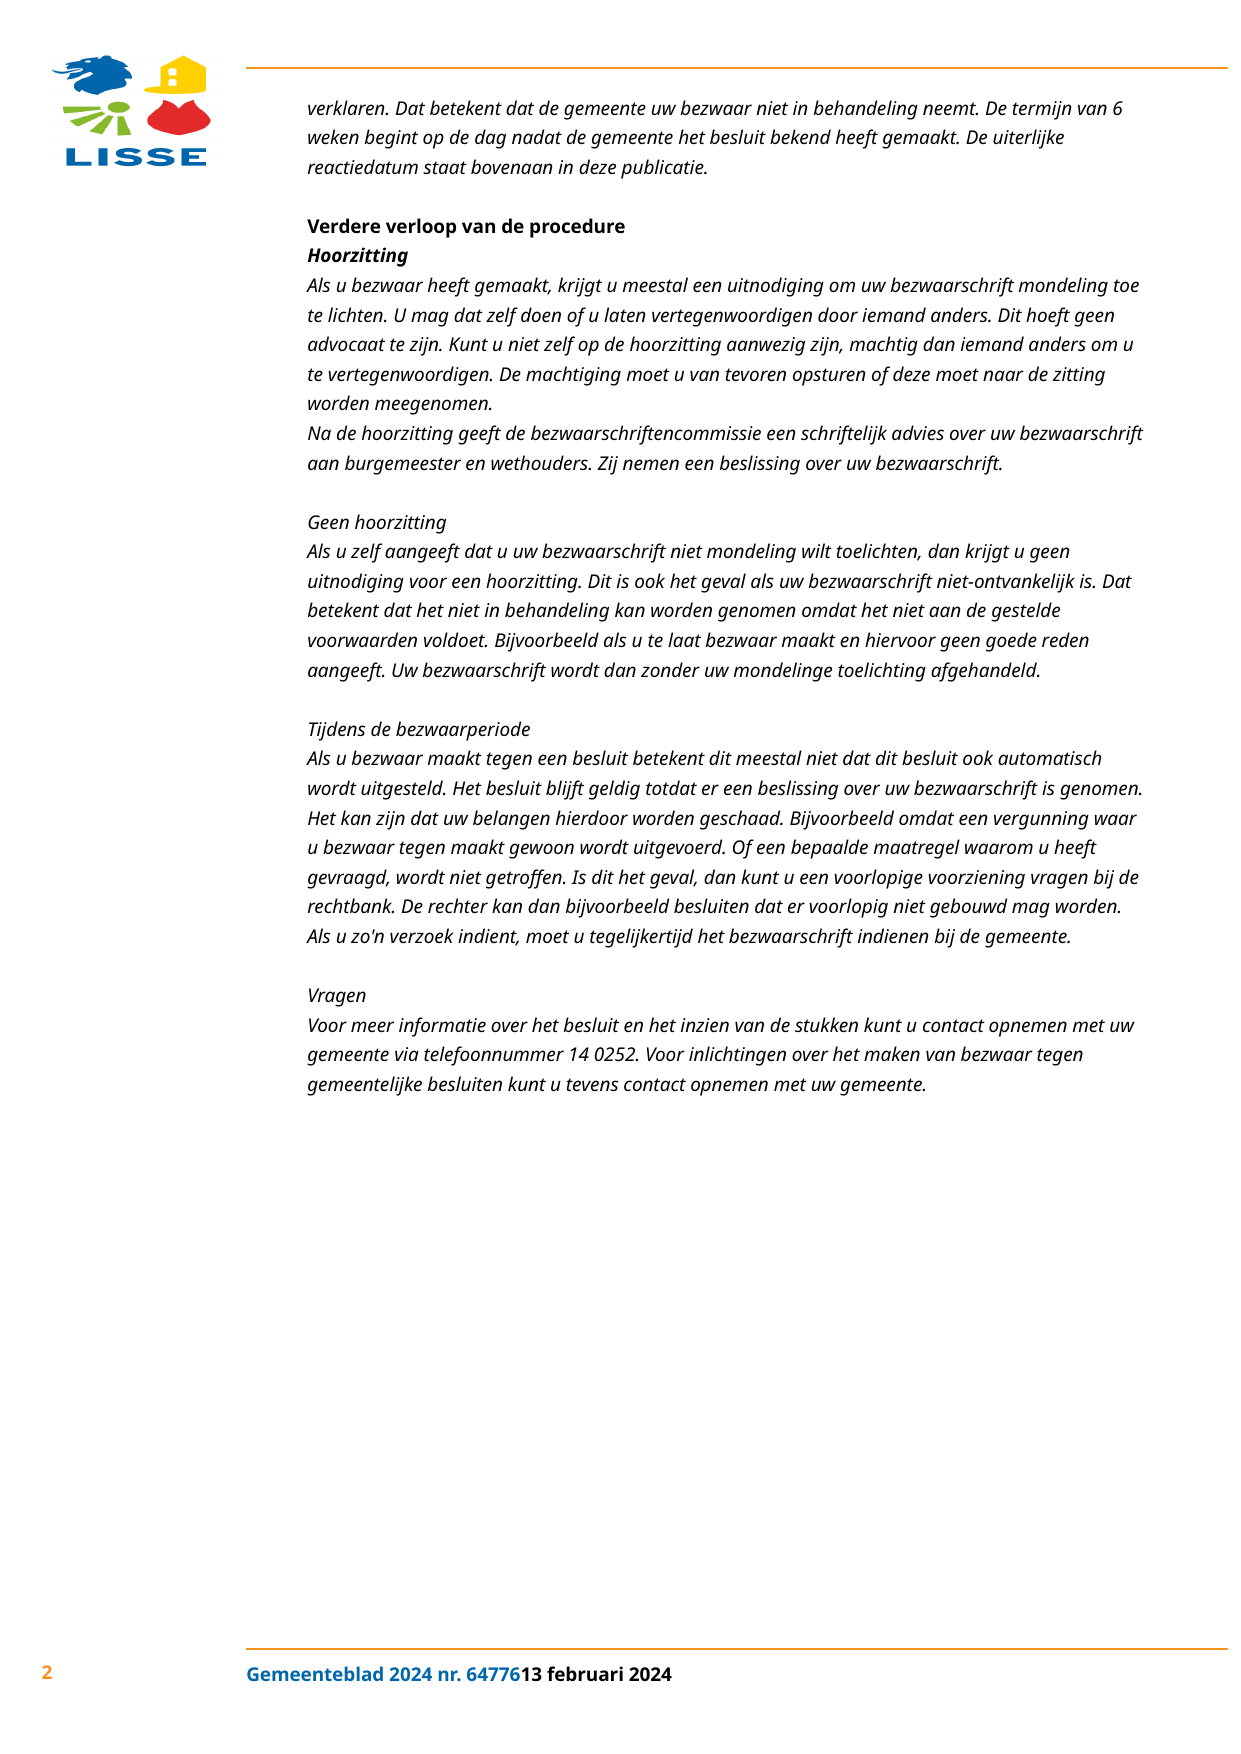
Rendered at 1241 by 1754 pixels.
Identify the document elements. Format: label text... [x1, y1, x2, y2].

list verklaren. Dat betekent dat de gemeente uw bezwaar niet in behandeling neemt. De termijn van 6 weken begint op de dag nadat de gemeente het besluit bekend heeft gemaakt. De uiterlijke reactiedatum staat bovenaan in deze publicatie. [248, 95, 1152, 180]
picture [41, 47, 231, 172]
list Als u bezwaar maakt tegen een besluit betekent dit meestal niet dat dit besluit ook automatisch wordt uitgesteld. Het besluit blijft geldig totdat er een beslissing over uw bezwaarschrift is genomen. Het kan zijn dat uw belangen hierdoor worden geschaad. Bijvoorbeeld omdat een vergunning waar u bezwaar tegen maakt gewoon wordt uitgevoerd. Of een bepaalde maatregel waarom u heeft gevraagd, wordt niet getroffen. Is dit het geval, dan kunt u een voorlopige voorziening vragen bij de rechtbank. De rechter kan dan bijvoorbeeld besluiten dat er voorlopig niet gebouwd mag worden. Als u zo'n verzoek indient, moet u tegelijkertijd het bezwaarschrift indienen bij de gemeente. [248, 746, 1152, 949]
list Geen hoorzitting [248, 509, 1152, 535]
list Als u zelf aangeeft dat u uw bezwaarschrift niet mondeling wilt toelichten, dan krijgt u geen uitnodiging voor een hoorzitting. Dit is ook het geval als uw bezwaarschrift niet-ontvankelijk is. Dat betekent dat het niet in behandeling kan worden genomen omdat het niet aan de gestelde voorwaarden voldoet. Bijvoorbeeld als u te laat bezwaar maakt en hiervoor geen goede reden aangeeft. Uw bezwaarschrift wordt dan zonder uw mondelinge toelichting afgehandeld. [248, 538, 1152, 683]
list Als u bezwaar heeft gemaakt, krijgt u meestal een uitnodiging om uw bezwaarschrift mondeling toe te lichten. U mag dat zelf doen of u laten vertegenwoordigen door iemand anders. Dit hoeft geen advocaat te zijn. Kunt u niet zelf op de hoorzitting aanwezig zijn, machtig dan iemand anders om u te vertegenwoordigen. De machtiging moet u van tevoren opsturen of deze moet naar de zitting worden meegenomen. [248, 272, 1152, 416]
list Tijdens de bezwaarperiode [248, 716, 1152, 742]
list Vragen [248, 982, 1152, 1008]
list Verdere verloop van de procedure [248, 213, 1152, 239]
list Voor meer informatie over het besluit en het inzien van de stukken kunt u contact opnemen met uw gemeente via telefoonnummer 14 0252. Voor inlichtingen over het maken van bezwaar tegen gemeentelijke besluiten kunt u tevens contact opnemen met uw gemeente. [248, 1012, 1152, 1097]
list Na de hoorzitting geeft de bezwaarschriftencommissie een schriftelijk advies over uw bezwaarschrift aan burgemeester en wethouders. Zij nemen een beslissing over uw bezwaarschrift. [248, 420, 1152, 476]
list Hoorzitting [248, 243, 1152, 268]
